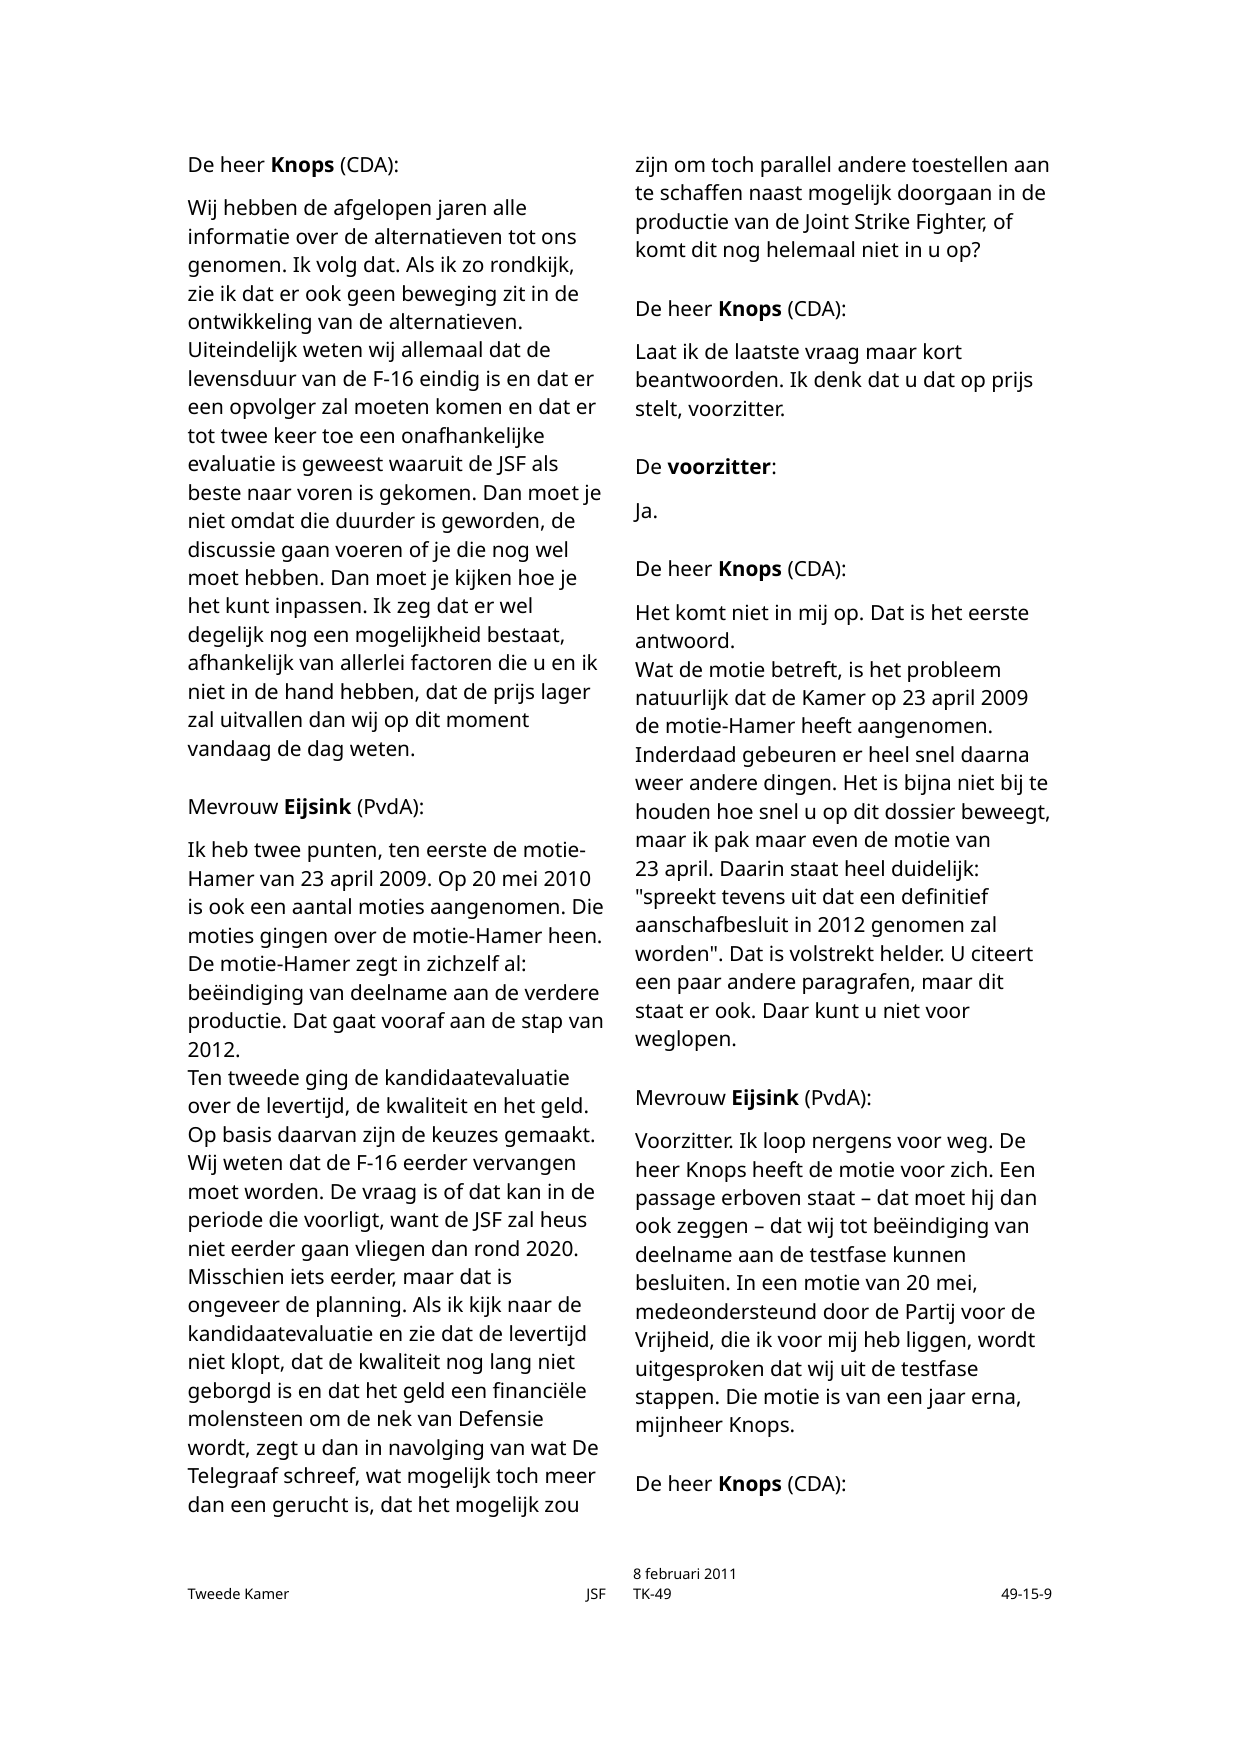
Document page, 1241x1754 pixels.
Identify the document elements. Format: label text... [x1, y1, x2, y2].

text Laat ik de laatste vraag maar kort beantwoorden. Ik denk dat u dat op prijs stelt, voorzitter. [635, 337, 1053, 422]
text Mevrouw Eijsink (PvdA): [187, 792, 605, 821]
text Voorzitter. Ik loop nergens voor weg. De heer Knops heeft de motie voor zich. Een passage erboven staat – dat moet hij dan ook zeggen – dat wij tot beëindiging van deelname aan de testfase kunnen besluiten. In een motie van 20 mei, medeondersteund door de Partij voor de Vrijheid, die ik voor mij heb liggen, wordt uitgesproken dat wij uit de testfase stappen. Die motie is van een jaar erna, mijnheer Knops. [635, 1126, 1053, 1439]
text Wij hebben de afgelopen jaren alle informatie over de alternatieven tot ons genomen. Ik volg dat. Als ik zo rondkijk, zie ik dat er ook geen beweging zit in de ontwikkeling van de alternatieven. Uiteindelijk weten wij allemaal dat de levensduur van de F-16 eindig is en dat er een opvolger zal moeten komen en dat er tot twee keer toe een onafhankelijke evaluatie is geweest waaruit de JSF als beste naar voren is gekomen. Dan moet je niet omdat die duurder is geworden, de discussie gaan voeren of je die nog wel moet hebben. Dan moet je kijken hoe je het kunt inpassen. Ik zeg dat er wel degelijk nog een mogelijkheid bestaat, afhankelijk van allerlei factoren die u en ik niet in de hand hebben, dat de prijs lager zal uitvallen dan wij op dit moment vandaag de dag weten. [187, 193, 605, 762]
text Het komt niet in mij op. Dat is het eerste antwoord. [635, 598, 1053, 655]
text Ik heb twee punten, ten eerste de motie-Hamer van 23 april 2009. Op 20 mei 2010 is ook een aantal moties aangenomen. Die moties gingen over de motie-Hamer heen. De motie-Hamer zegt in zichzelf al: beëindiging van deelname aan de verdere productie. Dat gaat vooraf aan de stap van 2012. [187, 836, 605, 1063]
text De heer Knops (CDA): [635, 554, 1053, 583]
text Mevrouw Eijsink (PvdA): [635, 1083, 1053, 1111]
text zijn om toch parallel andere toestellen aan te schaffen naast mogelijk doorgaan in de productie van de Joint Strike Fighter, of komt dit nog helemaal niet in u op? [635, 150, 1053, 264]
text De heer Knops (CDA): [635, 1469, 1053, 1497]
text De heer Knops (CDA): [187, 150, 605, 178]
text Wat de motie betreft, is het probleem natuurlijk dat de Kamer op 23 april 2009 de motie-Hamer heeft aangenomen. Inderdaad gebeuren er heel snel daarna weer andere dingen. Het is bijna niet bij te houden hoe snel u op dit dossier beweegt, maar ik pak maar even de motie van 23 april. Daarin staat heel duidelijk: "spreekt tevens uit dat een definitief aanschafbesluit in 2012 genomen zal worden". Dat is volstrekt helder. U citeert een paar andere paragrafen, maar dit staat er ook. Daar kunt u niet voor weglopen. [635, 655, 1053, 1053]
text De voorzitter: [635, 452, 1053, 481]
text De heer Knops (CDA): [635, 294, 1053, 322]
text Ja. [635, 496, 1053, 524]
text Ten tweede ging de kandidaatevaluatie over de levertijd, de kwaliteit en het geld. Op basis daarvan zijn de keuzes gemaakt. Wij weten dat de F-16 eerder vervangen moet worden. De vraag is of dat kan in de periode die voorligt, want de JSF zal heus niet eerder gaan vliegen dan rond 2020. Misschien iets eerder, maar dat is ongeveer de planning. Als ik kijk naar de kandidaatevaluatie en zie dat de levertijd niet klopt, dat de kwaliteit nog lang niet geborgd is en dat het geld een financiële molensteen om de nek van Defensie wordt, zegt u dan in navolging van wat De Telegraaf schreef, wat mogelijk toch meer dan een gerucht is, dat het mogelijk zou [187, 1063, 605, 1518]
